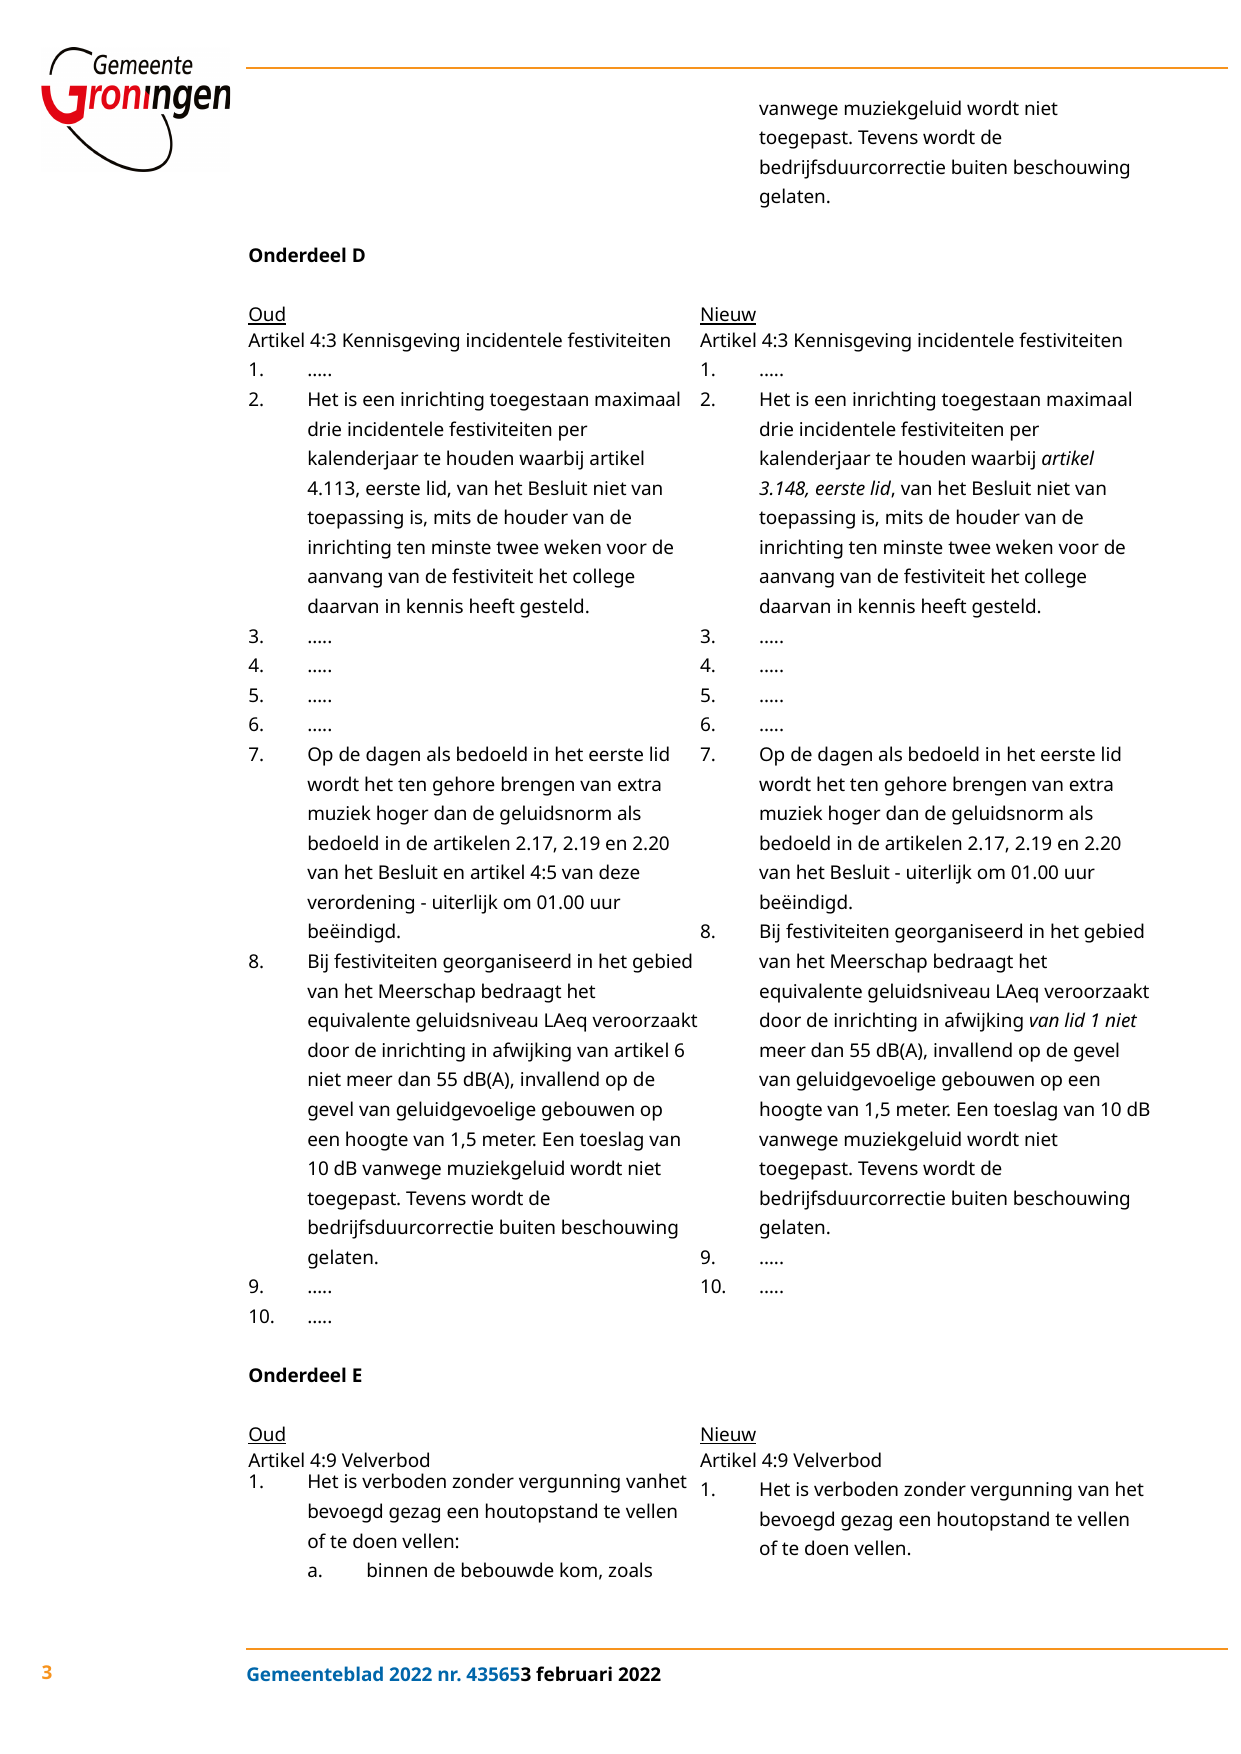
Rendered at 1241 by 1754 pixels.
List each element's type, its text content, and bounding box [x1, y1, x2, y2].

table_cell [248, 95, 700, 209]
table_cell Artikel 4:3 Kennisgeving incidentele festiviteiten ….. Het is een inrichting toegestaan maximaal drie incidentele festiviteiten per kalenderjaar te houden waarbij artikel 4.113, eerste lid, van het Besluit niet van toepassing is, mits de houder van de inrichting ten minste twee weken voor de aanvang van de festiviteit het college daarvan in kennis heeft gesteld. ….. ….. ….. ….. Op de dagen als bedoeld in het eerste lid wordt het ten gehore brengen van extra muziek hoger dan de geluidsnorm als bedoeld in de artikelen 2.17, 2.19 en 2.20 van het Besluit en artikel 4:5 van deze verordening - uiterlijk om 01.00 uur beëindigd. Bij festiviteiten georganiseerd in het gebied van het Meerschap bedraagt het equivalente geluidsniveau LAeq veroorzaakt door de inrichting in afwijking van artikel 6 niet meer dan 55 dB(A), invallend op de gevel van geluidgevoelige gebouwen op een hoogte van 1,5 meter. Een toeslag van 10 dB vanwege muziekgeluid wordt niet toegepast. Tevens wordt de bedrijfsduurcorrectie buiten beschouwing gelaten. ….. ….. [248, 327, 700, 1329]
table_cell vanwege muziekgeluid wordt niet toegepast. Tevens wordt de bedrijfsduurcorrectie buiten beschouwing gelaten. [700, 95, 1152, 209]
table_header Oud [248, 1421, 700, 1447]
table_header Oud [248, 301, 700, 327]
text Onderdeel E [248, 1362, 1152, 1388]
table_header Nieuw [700, 301, 1152, 327]
picture [41, 47, 231, 172]
table_cell Artikel 4:9 Velverbod Het is verboden zonder vergunning vanhet bevoegd gezag een houtopstand te vellen of te doen vellen: binnen de bebouwde kom, zoals [248, 1447, 700, 1583]
table_cell Artikel 4:9 Velverbod Het is verboden zonder vergunning van het bevoegd gezag een houtopstand te vellen of te doen vellen. [700, 1447, 1152, 1583]
table_header Nieuw [700, 1421, 1152, 1447]
table_cell Artikel 4:3 Kennisgeving incidentele festiviteiten ….. Het is een inrichting toegestaan maximaal drie incidentele festiviteiten per kalenderjaar te houden waarbij artikel 3.148, eerste lid, van het Besluit niet van toepassing is, mits de houder van de inrichting ten minste twee weken voor de aanvang van de festiviteit het college daarvan in kennis heeft gesteld. ….. ….. ….. ….. Op de dagen als bedoeld in het eerste lid wordt het ten gehore brengen van extra muziek hoger dan de geluidsnorm als bedoeld in de artikelen 2.17, 2.19 en 2.20 van het Besluit - uiterlijk om 01.00 uur beëindigd. Bij festiviteiten georganiseerd in het gebied van het Meerschap bedraagt het equivalente geluidsniveau LAeq veroorzaakt door de inrichting in afwijking van lid 1 niet meer dan 55 dB(A), invallend op de gevel van geluidgevoelige gebouwen op een hoogte van 1,5 meter. Een toeslag van 10 dB vanwege muziekgeluid wordt niet toegepast. Tevens wordt de bedrijfsduurcorrectie buiten beschouwing gelaten. ….. ….. [700, 327, 1152, 1329]
text Onderdeel D [248, 242, 1152, 268]
